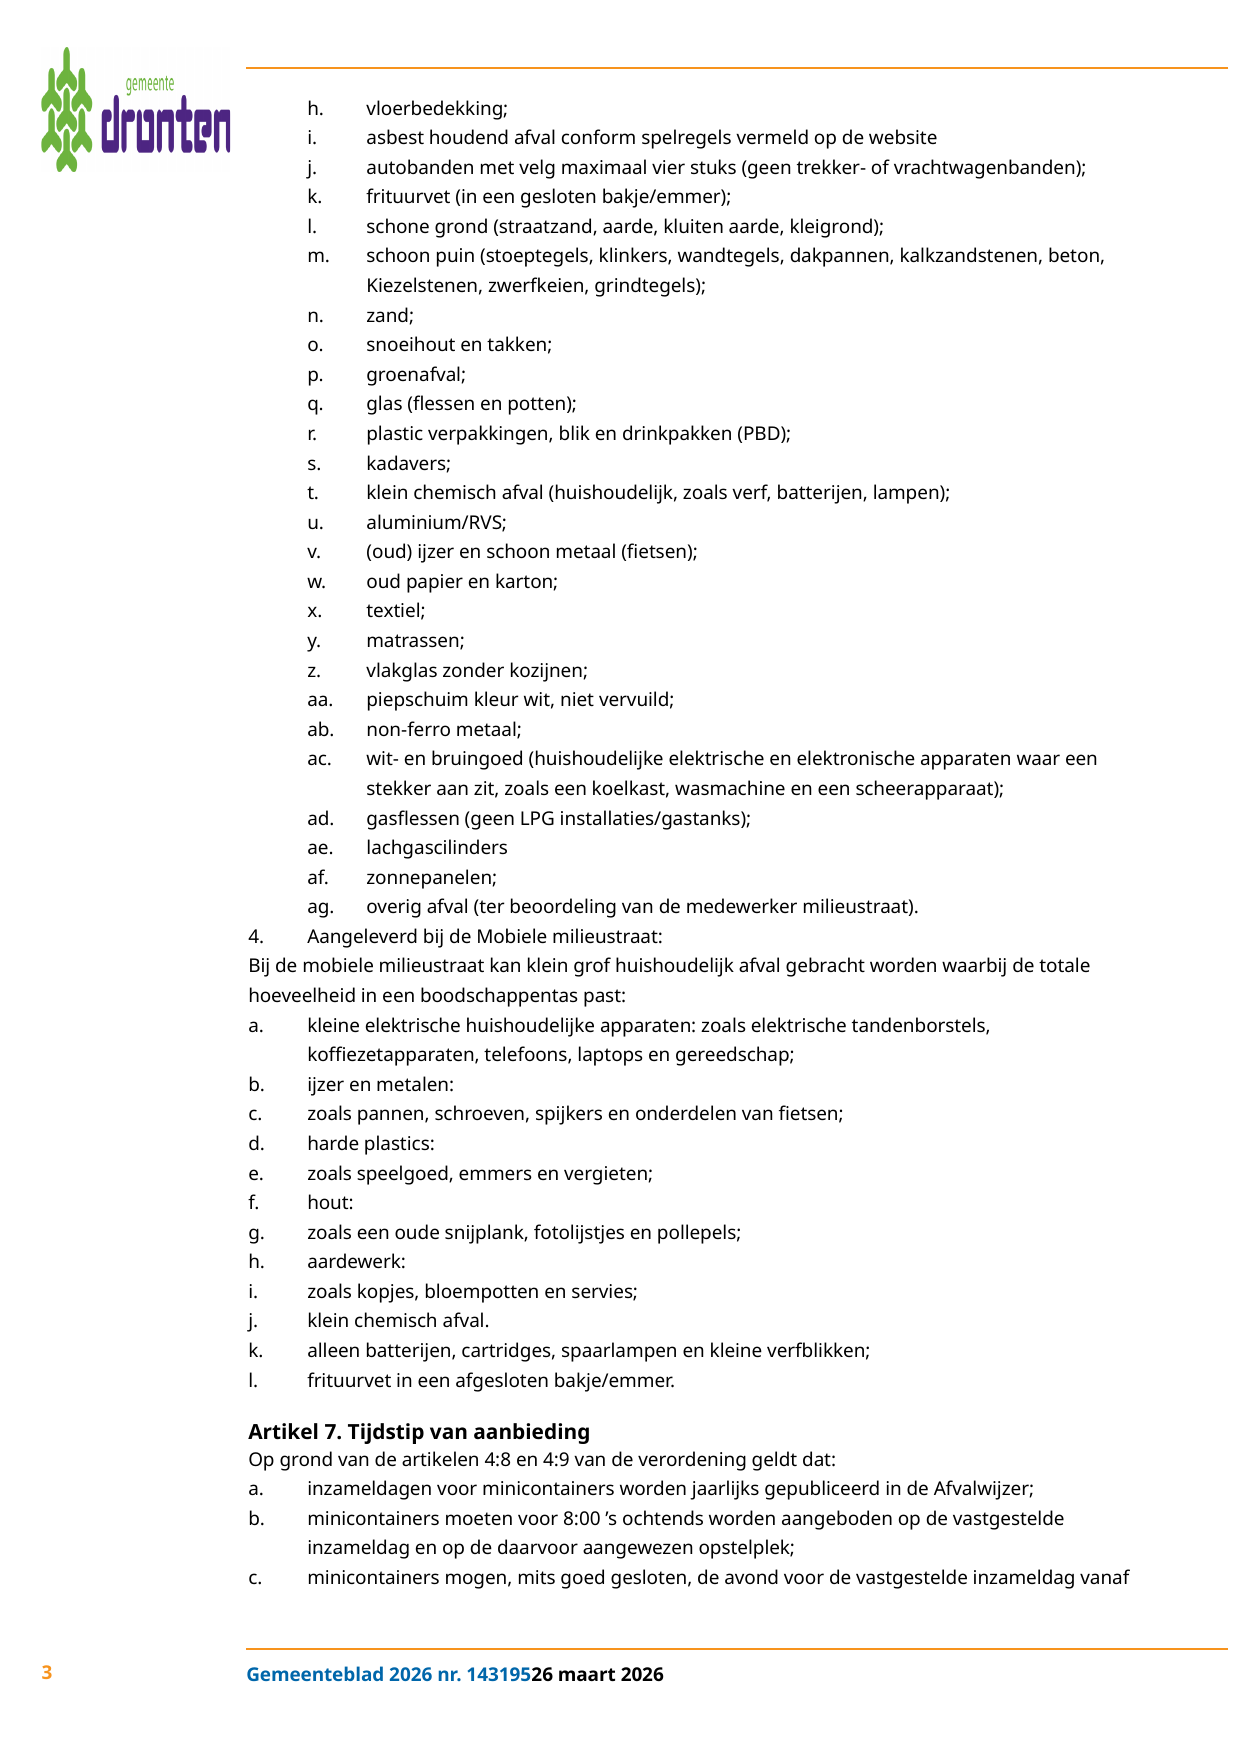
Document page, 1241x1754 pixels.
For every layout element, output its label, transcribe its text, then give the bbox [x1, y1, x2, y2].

list aardewerk: [248, 1248, 1152, 1274]
text Artikel 7. Tijdstip van aanbieding [248, 1417, 1152, 1446]
text Op grond van de artikelen 4:8 en 4:9 van de verordening geldt dat: [248, 1446, 1152, 1471]
list alleen batterijen, cartridges, spaarlampen en kleine verfblikken; [248, 1337, 1152, 1363]
list (oud) ijzer en schoon metaal (fietsen); [307, 538, 1152, 564]
list schoon puin (stoeptegels, klinkers, wandtegels, dakpannen, kalkzandstenen, beton, Kiezelstenen, zwerfkeien, grindtegels); [307, 243, 1152, 298]
list minicontainers moeten voor 8:00 ’s ochtends worden aangeboden op de vastgestelde inzameldag en op de daarvoor aangewezen opstelplek; [248, 1505, 1152, 1560]
list groenafval; [307, 361, 1152, 387]
list harde plastics: [248, 1130, 1152, 1156]
list zoals pannen, schroeven, spijkers en onderdelen van fietsen; [248, 1101, 1152, 1126]
list klein chemisch afval. [248, 1308, 1152, 1333]
list autobanden met velg maximaal vier stuks (geen trekker- of vrachtwagenbanden); [307, 154, 1152, 180]
list lachgascilinders [307, 834, 1152, 860]
list kleine elektrische huishoudelijke apparaten: zoals elektrische tandenborstels, koffiezetapparaten, telefoons, laptops en gereedschap; [248, 1012, 1152, 1067]
list hout: [248, 1189, 1152, 1215]
list asbest houdend afval conform spelregels vermeld op de website [307, 124, 1152, 150]
list minicontainers mogen, mits goed gesloten, de avond voor de vastgestelde inzameldag vanaf [248, 1564, 1152, 1590]
picture [41, 47, 231, 172]
list gasflessen (geen LPG installaties/gastanks); [307, 805, 1152, 831]
list inzameldagen voor minicontainers worden jaarlijks gepubliceerd in de Afvalwijzer; [248, 1475, 1152, 1501]
list zonnepanelen; [307, 864, 1152, 890]
list zoals een oude snijplank, fotolijstjes en pollepels; [248, 1219, 1152, 1245]
list glas (flessen en potten); [307, 391, 1152, 416]
list overig afval (ter beoordeling van de medewerker milieustraat). [307, 893, 1152, 919]
list zoals speelgoed, emmers en vergieten; [248, 1160, 1152, 1186]
list matrassen; [307, 627, 1152, 653]
list aluminium/RVS; [307, 509, 1152, 535]
list kadavers; [307, 450, 1152, 476]
list frituurvet in een afgesloten bakje/emmer. [248, 1367, 1152, 1393]
list wit- en bruingoed (huishoudelijke elektrische en elektronische apparaten waar een stekker aan zit, zoals een koelkast, wasmachine en een scheerapparaat); [307, 746, 1152, 801]
list piepschuim kleur wit, niet vervuild; [307, 686, 1152, 712]
list schone grond (straatzand, aarde, kluiten aarde, kleigrond); [307, 213, 1152, 239]
list zoals kopjes, bloempotten en servies; [248, 1278, 1152, 1304]
list plastic verpakkingen, blik en drinkpakken (PBD); [307, 420, 1152, 446]
list Aangeleverd bij de Mobiele milieustraat: [248, 923, 1152, 949]
list vlakglas zonder kozijnen; [307, 657, 1152, 683]
list zand; [307, 302, 1152, 328]
list non-ferro metaal; [307, 716, 1152, 742]
list klein chemisch afval (huishoudelijk, zoals verf, batterijen, lampen); [307, 479, 1152, 505]
list snoeihout en takken; [307, 331, 1152, 357]
list vloerbedekking; [307, 95, 1152, 121]
list ijzer en metalen: [248, 1071, 1152, 1097]
list textiel; [307, 598, 1152, 623]
text Bij de mobiele milieustraat kan klein grof huishoudelijk afval gebracht worden waarbij de totale hoeveelheid in een boodschappentas past: [248, 953, 1152, 1008]
list oud papier en karton; [307, 568, 1152, 594]
list frituurvet (in een gesloten bakje/emmer); [307, 183, 1152, 209]
